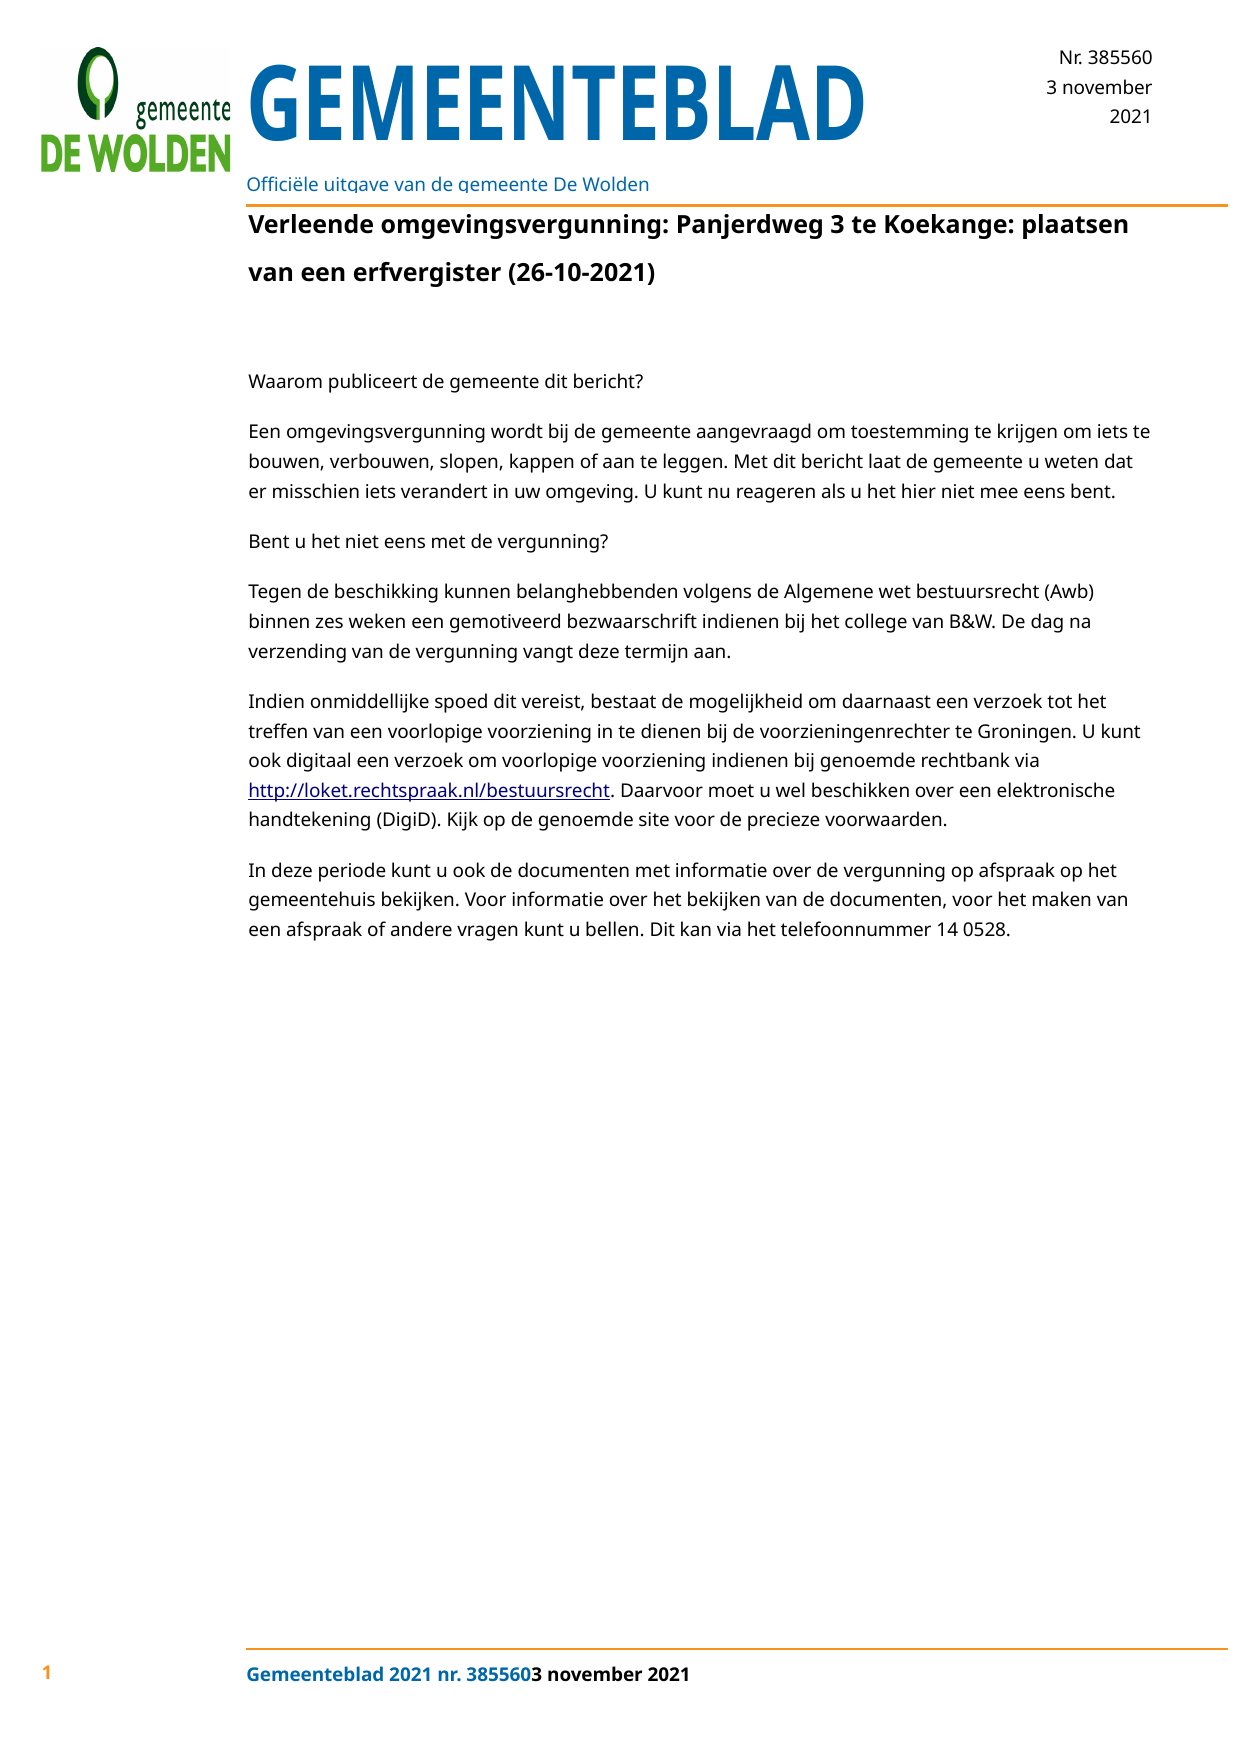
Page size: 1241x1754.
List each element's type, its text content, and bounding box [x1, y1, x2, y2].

text Tegen de beschikking kunnen belanghebbenden volgens de Algemene wet bestuursrecht (Awb) binnen zes weken een gemotiveerd bezwaarschrift indienen bij het college van B&W. De dag na verzending van de vergunning vangt deze termijn aan. [248, 579, 1152, 664]
text Bent u het niet eens met de vergunning? [248, 528, 1152, 554]
text Waarom publiceert de gemeente dit bericht? [248, 368, 1152, 394]
text Een omgevingsvergunning wordt bij de gemeente aangevraagd om toestemming te krijgen om iets te bouwen, verbouwen, slopen, kappen of aan te leggen. Met dit bericht laat de gemeente u weten dat er misschien iets verandert in uw omgeving. U kunt nu reageren als u het hier niet mee eens bent. [248, 419, 1152, 504]
text In deze periode kunt u ook de documenten met informatie over de vergunning op afspraak op het gemeentehuis bekijken. Voor informatie over het bekijken van de documenten, voor het maken van een afspraak of andere vragen kunt u bellen. Dit kan via het telefoonnummer 14 0528. [248, 857, 1152, 942]
picture [41, 47, 231, 172]
text Verleende omgevingsvergunning: Panjerdweg 3 te Koekange: plaatsen van een erfvergister (26-10-2021) [248, 207, 1152, 288]
text Indien onmiddellijke spoed dit vereist, bestaat de mogelijkheid om daarnaast een verzoek tot het treffen van een voorlopige voorziening in te dienen bij de voorzieningenrechter te Groningen. U kunt ook digitaal een verzoek om voorlopige voorziening indienen bij genoemde rechtbank via http://loket.rechtspraak.nl/bestuursrecht. Daarvoor moet u wel beschikken over een elektronische handtekening (DigiD). Kijk op de genoemde site voor de precieze voorwaarden. [248, 688, 1152, 832]
